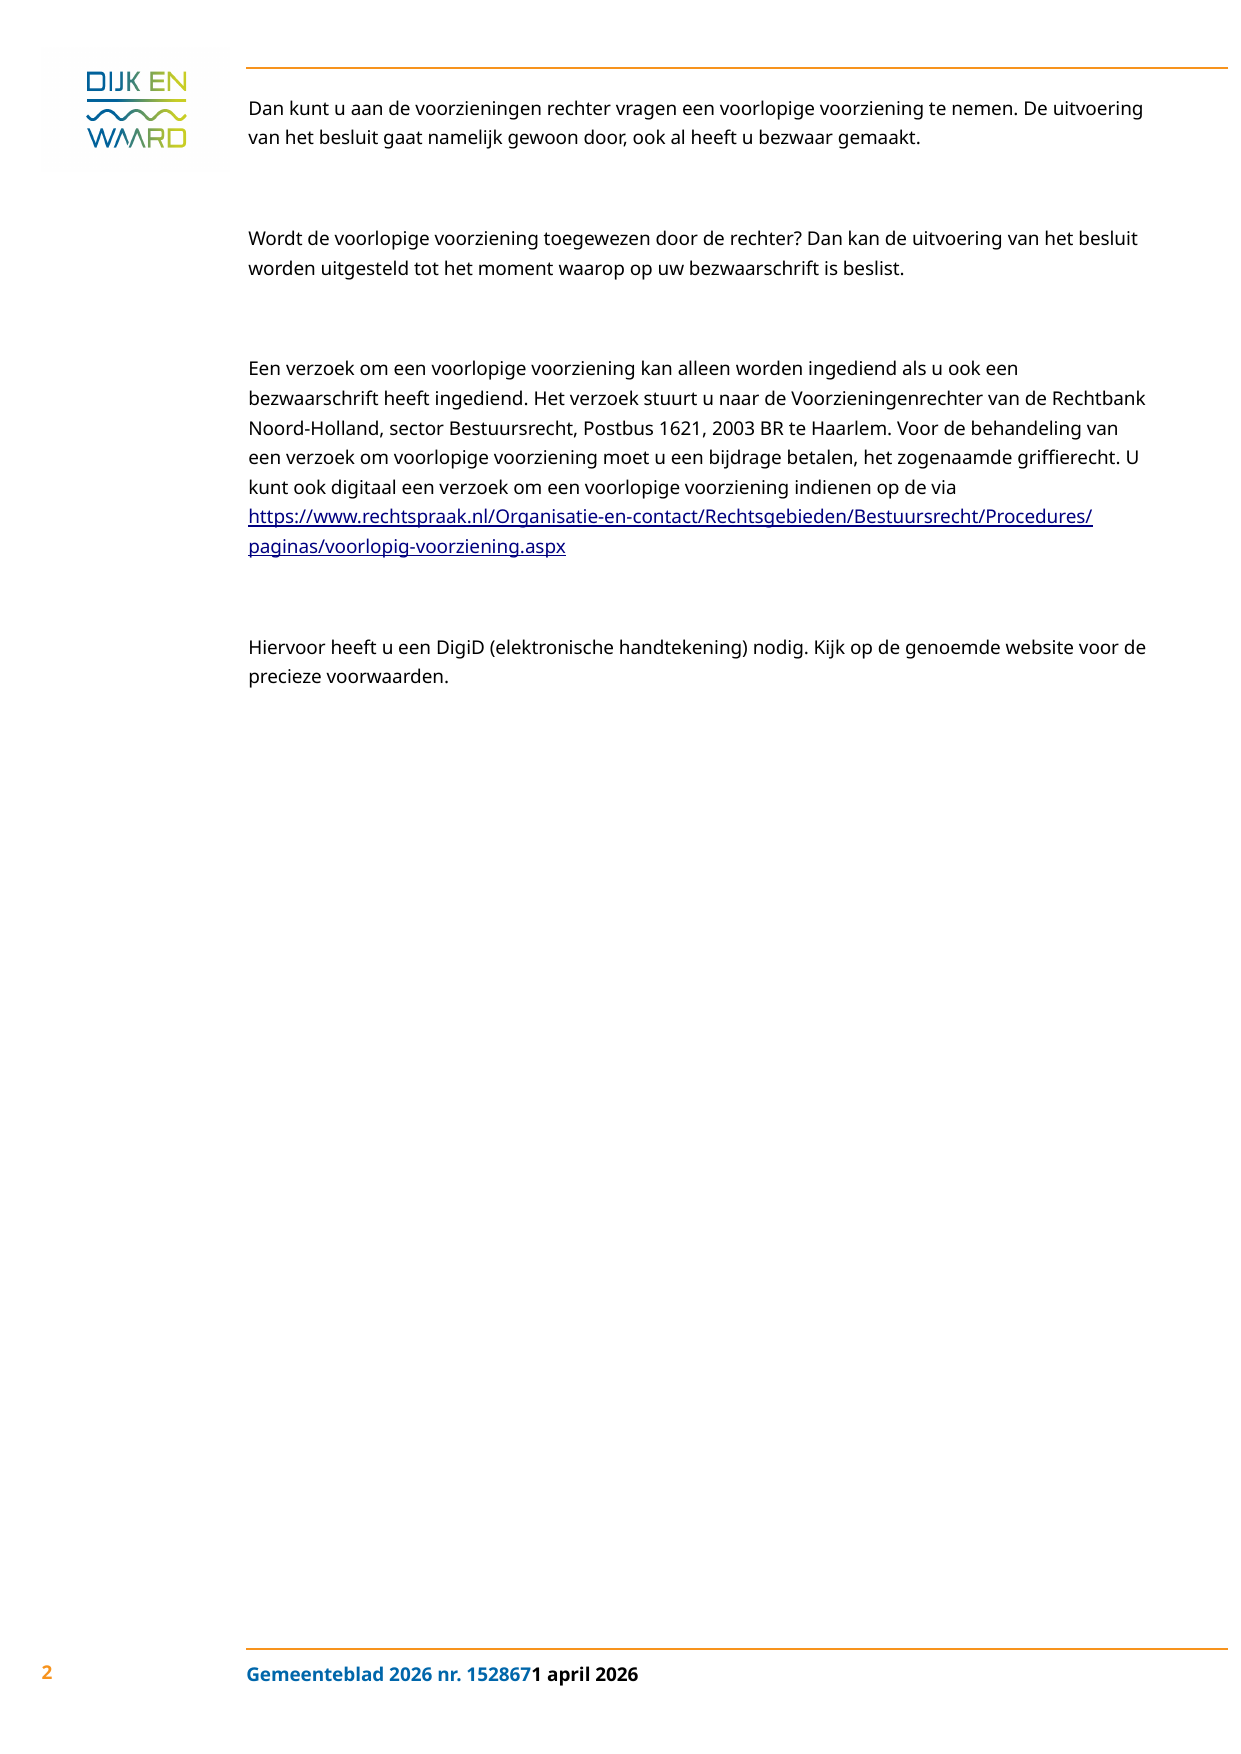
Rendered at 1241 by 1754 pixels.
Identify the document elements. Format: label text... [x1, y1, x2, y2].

text Een verzoek om een voorlopige voorziening kan alleen worden ingediend als u ook een bezwaarschrift heeft ingediend. Het verzoek stuurt u naar de Voorzieningenrechter van de Rechtbank Noord-Holland, sector Bestuursrecht, Postbus 1621, 2003 BR te Haarlem. Voor de behandeling van een verzoek om voorlopige voorziening moet u een bijdrage betalen, het zogenaamde griffierecht. U kunt ook digitaal een verzoek om een voorlopige voorziening indienen op de via https://www.rechtspraak.nl/Organisatie-en-contact/Rechtsgebieden/Bestuursrecht/Procedures/paginas/voorlopig-voorziening.aspx [248, 356, 1152, 559]
text Dan kunt u aan de voorzieningen rechter vragen een voorlopige voorziening te nemen. De uitvoering van het besluit gaat namelijk gewoon door, ook al heeft u bezwaar gemaakt. [248, 95, 1152, 150]
text Wordt de voorlopige voorziening toegewezen door de rechter? Dan kan de uitvoering van het besluit worden uitgesteld tot het moment waarop op uw bezwaarschrift is beslist. [248, 225, 1152, 281]
text Hiervoor heeft u een DigiD (elektronische handtekening) nodig. Kijk op de genoemde website voor de precieze voorwaarden. [248, 634, 1152, 689]
picture [41, 47, 231, 172]
